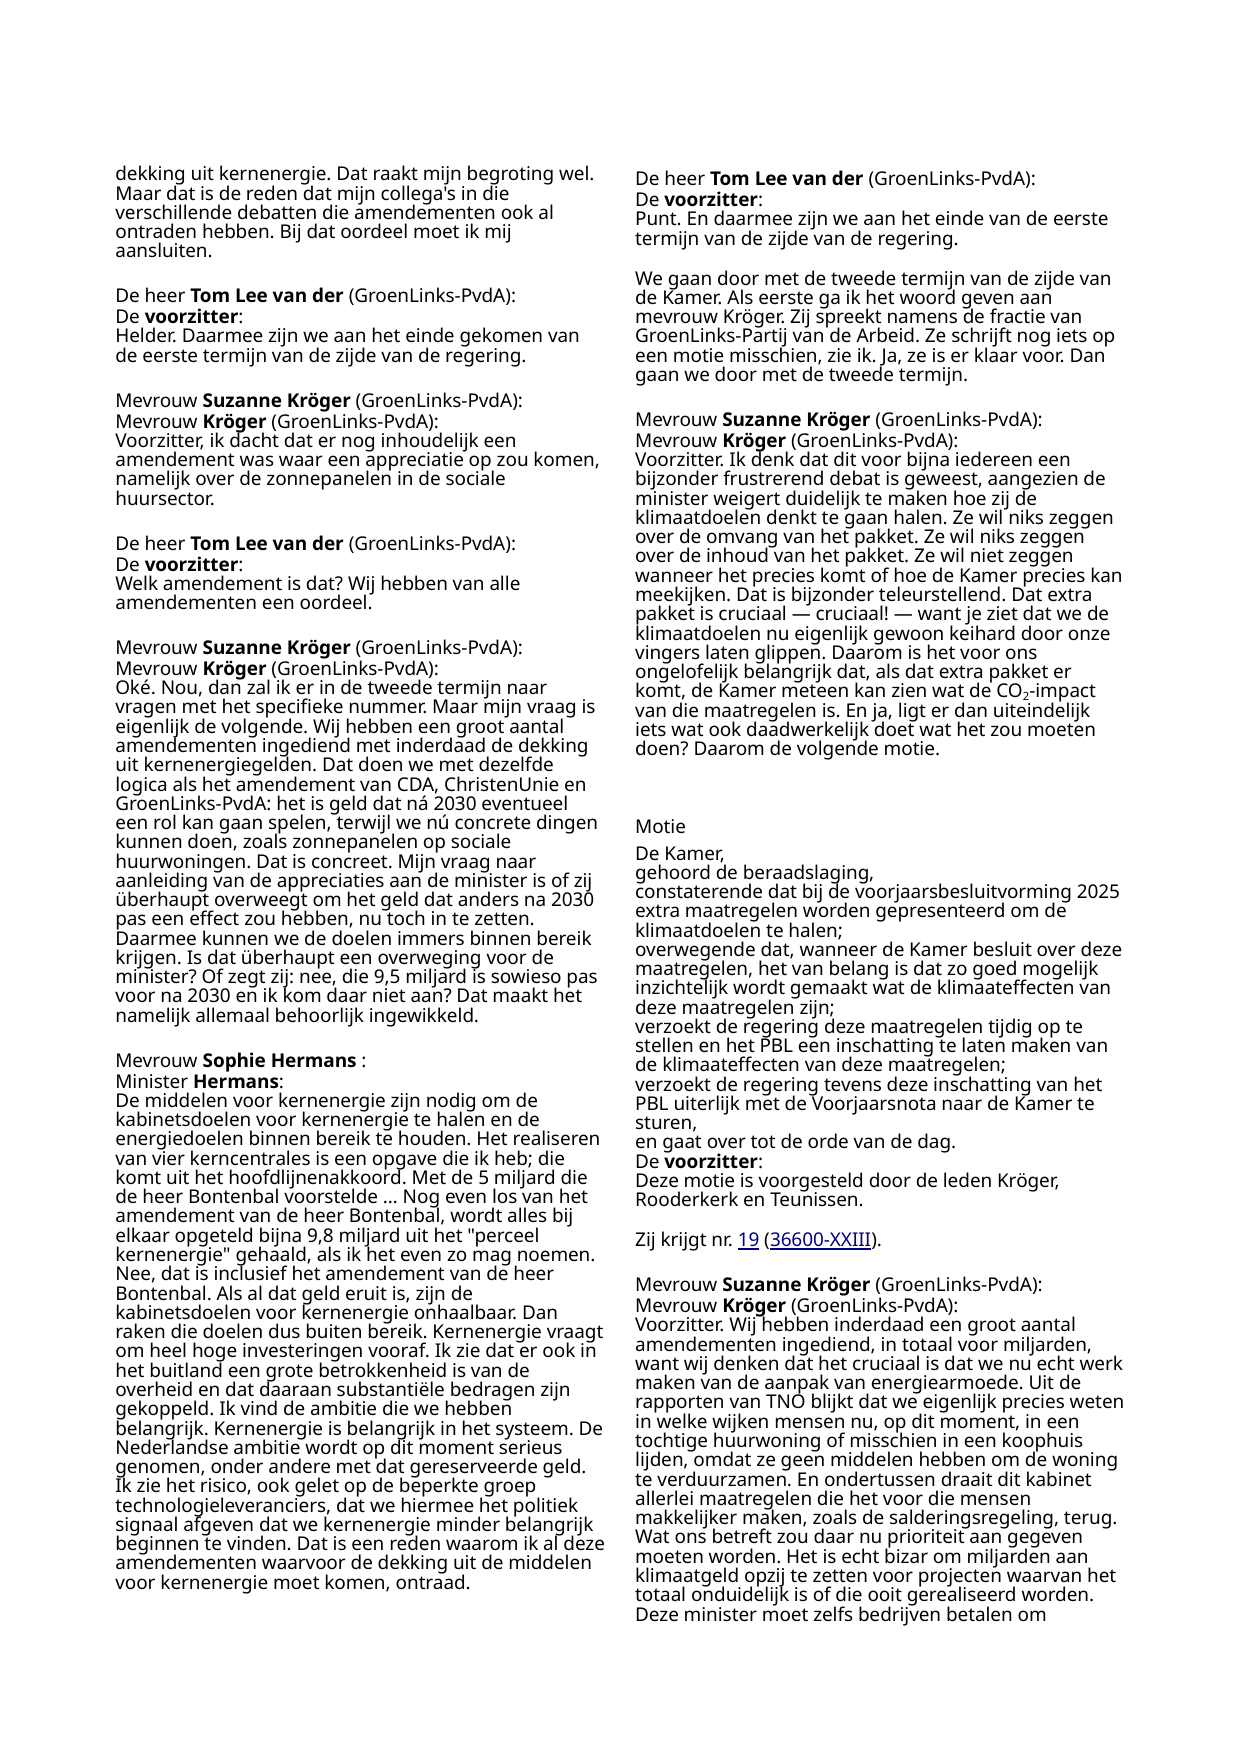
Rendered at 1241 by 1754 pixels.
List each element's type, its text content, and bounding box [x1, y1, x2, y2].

text De voorzitter: [635, 191, 1125, 210]
text Minister Hermans: [115, 1073, 605, 1092]
text Mevrouw Suzanne Kröger (GroenLinks-PvdA): [635, 1271, 1125, 1297]
text gehoord de beraadslaging, [635, 864, 1125, 883]
text De voorzitter: [115, 556, 605, 575]
text en gaat over tot de orde van de dag. [635, 1133, 1125, 1153]
text Mevrouw Sophie Hermans : [115, 1047, 605, 1073]
text De heer Tom Lee van der (GroenLinks-PvdA): [635, 165, 1125, 191]
text Voorzitter, ik dacht dat er nog inhoudelijk een amendement was waar een appreciatie op zou komen, namelijk over de zonnepanelen in de sociale huursector. [115, 432, 605, 509]
text overwegende dat, wanneer de Kamer besluit over deze maatregelen, het van belang is dat zo goed mogelijk inzichtelijk wordt gemaakt wat de klimaateffecten van deze maatregelen zijn; [635, 941, 1125, 1018]
text De middelen voor kernenergie zijn nodig om de kabinetsdoelen voor kernenergie te halen en de energiedoelen binnen bereik te houden. Het realiseren van vier kerncentrales is een opgave die ik heb; die komt uit het hoofdlijnenakkoord. Met de 5 miljard die de heer Bontenbal voorstelde … Nog even los van het amendement van de heer Bontenbal, wordt alles bij elkaar opgeteld bijna 9,8 miljard uit het "perceel kernenergie" gehaald, als ik het even zo mag noemen. Nee, dat is inclusief het amendement van de heer Bontenbal. Als al dat geld eruit is, zijn de kabinetsdoelen voor kernenergie onhaalbaar. Dan raken die doelen dus buiten bereik. Kernenergie vraagt om heel hoge investeringen vooraf. Ik zie dat er ook in het buitland een grote betrokkenheid is van de overheid en dat daaraan substantiële bedragen zijn gekoppeld. Ik vind de ambitie die we hebben belangrijk. Kernenergie is belangrijk in het systeem. De Nederlandse ambitie wordt op dit moment serieus genomen, onder andere met dat gereserveerde geld. Ik zie het risico, ook gelet op de beperkte groep technologieleveranciers, dat we hiermee het politiek signaal afgeven dat we kernenergie minder belangrijk beginnen te vinden. Dat is een reden waarom ik al deze amendementen waarvoor de dekking uit de middelen voor kernenergie moet komen, ontraad. [115, 1092, 605, 1593]
text De voorzitter: [115, 308, 605, 327]
text Voorzitter. Wij hebben inderdaad een groot aantal amendementen ingediend, in totaal voor miljarden, want wij denken dat het cruciaal is dat we nu echt werk maken van de aanpak van energiearmoede. Uit de rapporten van TNO blijkt dat we eigenlijk precies weten in welke wijken mensen nu, op dit moment, in een tochtige huurwoning of misschien in een koophuis lijden, omdat ze geen middelen hebben om de woning te verduurzamen. En ondertussen draait dit kabinet allerlei maatregelen die het voor die mensen makkelijker maken, zoals de salderingsregeling, terug. Wat ons betreft zou daar nu prioriteit aan gegeven moeten worden. Het is echt bizar om miljarden aan klimaatgeld opzij te zetten voor projecten waarvan het totaal onduidelijk is of die ooit gerealiseerd worden. Deze minister moet zelfs bedrijven betalen om [635, 1316, 1125, 1625]
text dekking uit kernenergie. Dat raakt mijn begroting wel. Maar dat is de reden dat mijn collega's in die verschillende debatten die amendementen ook al ontraden hebben. Bij dat oordeel moet ik mij aansluiten. [115, 165, 605, 262]
text verzoekt de regering deze maatregelen tijdig op te stellen en het PBL een inschatting te laten maken van de klimaateffecten van deze maatregelen; [635, 1018, 1125, 1076]
text De heer Tom Lee van der (GroenLinks-PvdA): [115, 282, 605, 308]
text Punt. En daarmee zijn we aan het einde van de eerste termijn van de zijde van de regering. [635, 210, 1125, 249]
text Oké. Nou, dan zal ik er in de tweede termijn naar vragen met het specifieke nummer. Maar mijn vraag is eigenlijk de volgende. Wij hebben een groot aantal amendementen ingediend met inderdaad de dekking uit kernenergiegelden. Dat doen we met dezelfde logica als het amendement van CDA, ChristenUnie en GroenLinks-PvdA: het is geld dat ná 2030 eventueel een rol kan gaan spelen, terwijl we nú concrete dingen kunnen doen, zoals zonnepanelen op sociale huurwoningen. Dat is concreet. Mijn vraag naar aanleiding van de appreciaties aan de minister is of zij überhaupt overweegt om het geld dat anders na 2030 pas een effect zou hebben, nu toch in te zetten. Daarmee kunnen we de doelen immers binnen bereik krijgen. Is dat überhaupt een overweging voor de minister? Of zegt zij: nee, die 9,5 miljard is sowieso pas voor na 2030 en ik kom daar niet aan? Dat maakt het namelijk allemaal behoorlijk ingewikkeld. [115, 679, 605, 1026]
text verzoekt de regering tevens deze inschatting van het PBL uiterlijk met de Voorjaarsnota naar de Kamer te sturen, [635, 1076, 1125, 1133]
text Mevrouw Kröger (GroenLinks-PvdA): [635, 432, 1125, 451]
text De heer Tom Lee van der (GroenLinks-PvdA): [115, 530, 605, 556]
text Voorzitter. Ik denk dat dit voor bijna iedereen een bijzonder frustrerend debat is geweest, aangezien de minister weigert duidelijk te maken hoe zij de klimaatdoelen denkt te gaan halen. Ze wil niks zeggen over de omvang van het pakket. Ze wil niks zeggen over de inhoud van het pakket. Ze wil niet zeggen wanneer het precies komt of hoe de Kamer precies kan meekijken. Dat is bijzonder teleurstellend. Dat extra pakket is cruciaal — cruciaal! — want je ziet dat we de klimaatdoelen nu eigenlijk gewoon keihard door onze vingers laten glippen. Daarom is het voor ons ongelofelijk belangrijk dat, als dat extra pakket er komt, de Kamer meteen kan zien wat de CO2-impact van die maatregelen is. En ja, ligt er dan uiteindelijk iets wat ook daadwerkelijk doet wat het zou moeten doen? Daarom de volgende motie. [635, 451, 1125, 759]
text Helder. Daarmee zijn we aan het einde gekomen van de eerste termijn van de zijde van de regering. [115, 327, 605, 366]
text We gaan door met de tweede termijn van de zijde van de Kamer. Als eerste ga ik het woord geven aan mevrouw Kröger. Zij spreekt namens de fractie van GroenLinks-Partij van de Arbeid. Ze schrijft nog iets op een motie misschien, zie ik. Ja, ze is er klaar voor. Dan gaan we door met de tweede termijn. [635, 269, 1125, 385]
text Deze motie is voorgesteld door de leden Kröger, Rooderkerk en Teunissen. [635, 1172, 1125, 1211]
text Welk amendement is dat? Wij hebben van alle amendementen een oordeel. [115, 575, 605, 613]
text Zij krijgt nr. 19 (36600-XXIII). [635, 1231, 1125, 1251]
text Mevrouw Kröger (GroenLinks-PvdA): [115, 660, 605, 679]
text Mevrouw Kröger (GroenLinks-PvdA): [635, 1297, 1125, 1316]
text Motie [635, 813, 1125, 838]
text Mevrouw Suzanne Kröger (GroenLinks-PvdA): [635, 406, 1125, 432]
text De voorzitter: [635, 1153, 1125, 1172]
text constaterende dat bij de voorjaarsbesluitvorming 2025 extra maatregelen worden gepresenteerd om de klimaatdoelen te halen; [635, 883, 1125, 941]
text De Kamer, [635, 844, 1125, 864]
text Mevrouw Suzanne Kröger (GroenLinks-PvdA): [115, 634, 605, 660]
text Mevrouw Kröger (GroenLinks-PvdA): [115, 413, 605, 432]
text Mevrouw Suzanne Kröger (GroenLinks-PvdA): [115, 387, 605, 413]
